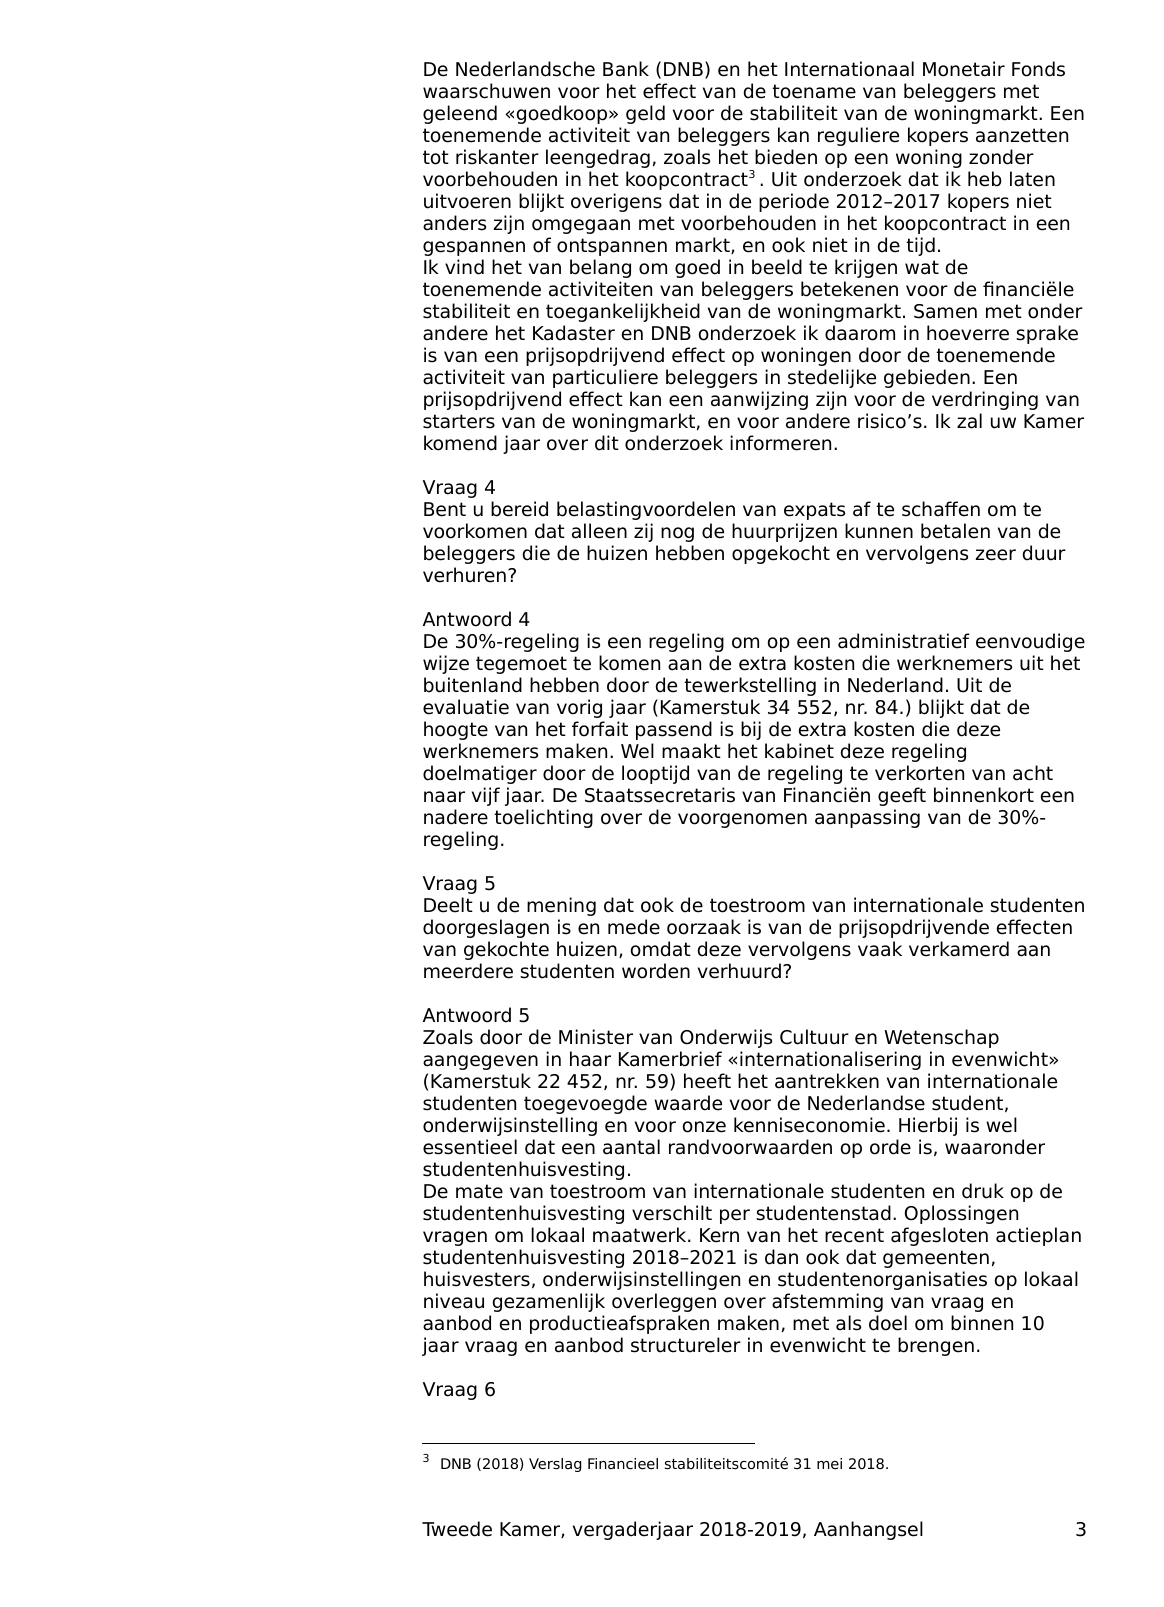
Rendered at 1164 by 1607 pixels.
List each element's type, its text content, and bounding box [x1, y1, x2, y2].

text DNB (2018) Verslag Financieel stabiliteitscomité 31 mei 2018. [422, 1452, 1087, 1474]
text Bent u bereid belastingvoordelen van expats af te schaffen om te voorkomen dat alleen zij nog de huurprijzen kunnen betalen van de beleggers die de huizen hebben opgekocht en vervolgens zeer duur verhuren? [422, 499, 1087, 587]
text Antwoord 4 [422, 609, 1087, 631]
text Zoals door de Minister van Onderwijs Cultuur en Wetenschap aangegeven in haar Kamerbrief «internationalisering in evenwicht» (Kamerstuk 22 452, nr. 59) heeft het aantrekken van internationale studenten toegevoegde waarde voor de Nederlandse student, onderwijsinstelling en voor onze kenniseconomie. Hierbij is wel essentieel dat een aantal randvoorwaarden op orde is, waaronder studentenhuisvesting. [422, 1027, 1087, 1181]
text Antwoord 5 [422, 1005, 1087, 1027]
text De Nederlandsche Bank (DNB) en het Internationaal Monetair Fonds waarschuwen voor het effect van de toename van beleggers met geleend «goedkoop» geld voor de stabiliteit van de woningmarkt. Een toenemende activiteit van beleggers kan reguliere kopers aanzetten tot riskanter leengedrag, zoals het bieden op een woning zonder voorbehouden in het koopcontract. Uit onderzoek dat ik heb laten uitvoeren blijkt overigens dat in de periode 2012–2017 kopers niet anders zijn omgegaan met voorbehouden in het koopcontract in een gespannen of ontspannen markt, en ook niet in de tijd. [422, 59, 1087, 257]
text Deelt u de mening dat ook de toestroom van internationale studenten doorgeslagen is en mede oorzaak is van de prijsopdrijvende effecten van gekochte huizen, omdat deze vervolgens vaak verkamerd aan meerdere studenten worden verhuurd? [422, 895, 1087, 983]
text Vraag 5 [422, 873, 1087, 895]
text Vraag 6 [422, 1379, 1087, 1401]
text De 30%-regeling is een regeling om op een administratief eenvoudige wijze tegemoet te komen aan de extra kosten die werknemers uit het buitenland hebben door de tewerkstelling in Nederland. Uit de evaluatie van vorig jaar (Kamerstuk 34 552, nr. 84.) blijkt dat de hoogte van het forfait passend is bij de extra kosten die deze werknemers maken. Wel maakt het kabinet deze regeling doelmatiger door de looptijd van de regeling te verkorten van acht naar vijf jaar. De Staatssecretaris van Financiën geeft binnenkort een nadere toelichting over de voorgenomen aanpassing van de 30%-regeling. [422, 631, 1087, 851]
text Vraag 4 [422, 477, 1087, 499]
text Ik vind het van belang om goed in beeld te krijgen wat de toenemende activiteiten van beleggers betekenen voor de financiële stabiliteit en toegankelijkheid van de woningmarkt. Samen met onder andere het Kadaster en DNB onderzoek ik daarom in hoeverre sprake is van een prijsopdrijvend effect op woningen door de toenemende activiteit van particuliere beleggers in stedelijke gebieden. Een prijsopdrijvend effect kan een aanwijzing zijn voor de verdringing van starters van de woningmarkt, en voor andere risico’s. Ik zal uw Kamer komend jaar over dit onderzoek informeren. [422, 257, 1087, 455]
text De mate van toestroom van internationale studenten en druk op de studentenhuisvesting verschilt per studentenstad. Oplossingen vragen om lokaal maatwerk. Kern van het recent afgesloten actieplan studentenhuisvesting 2018–2021 is dan ook dat gemeenten, huisvesters, onderwijsinstellingen en studentenorganisaties op lokaal niveau gezamenlijk overleggen over afstemming van vraag en aanbod en productieafspraken maken, met als doel om binnen 10 jaar vraag en aanbod structureler in evenwicht te brengen. [422, 1181, 1087, 1357]
